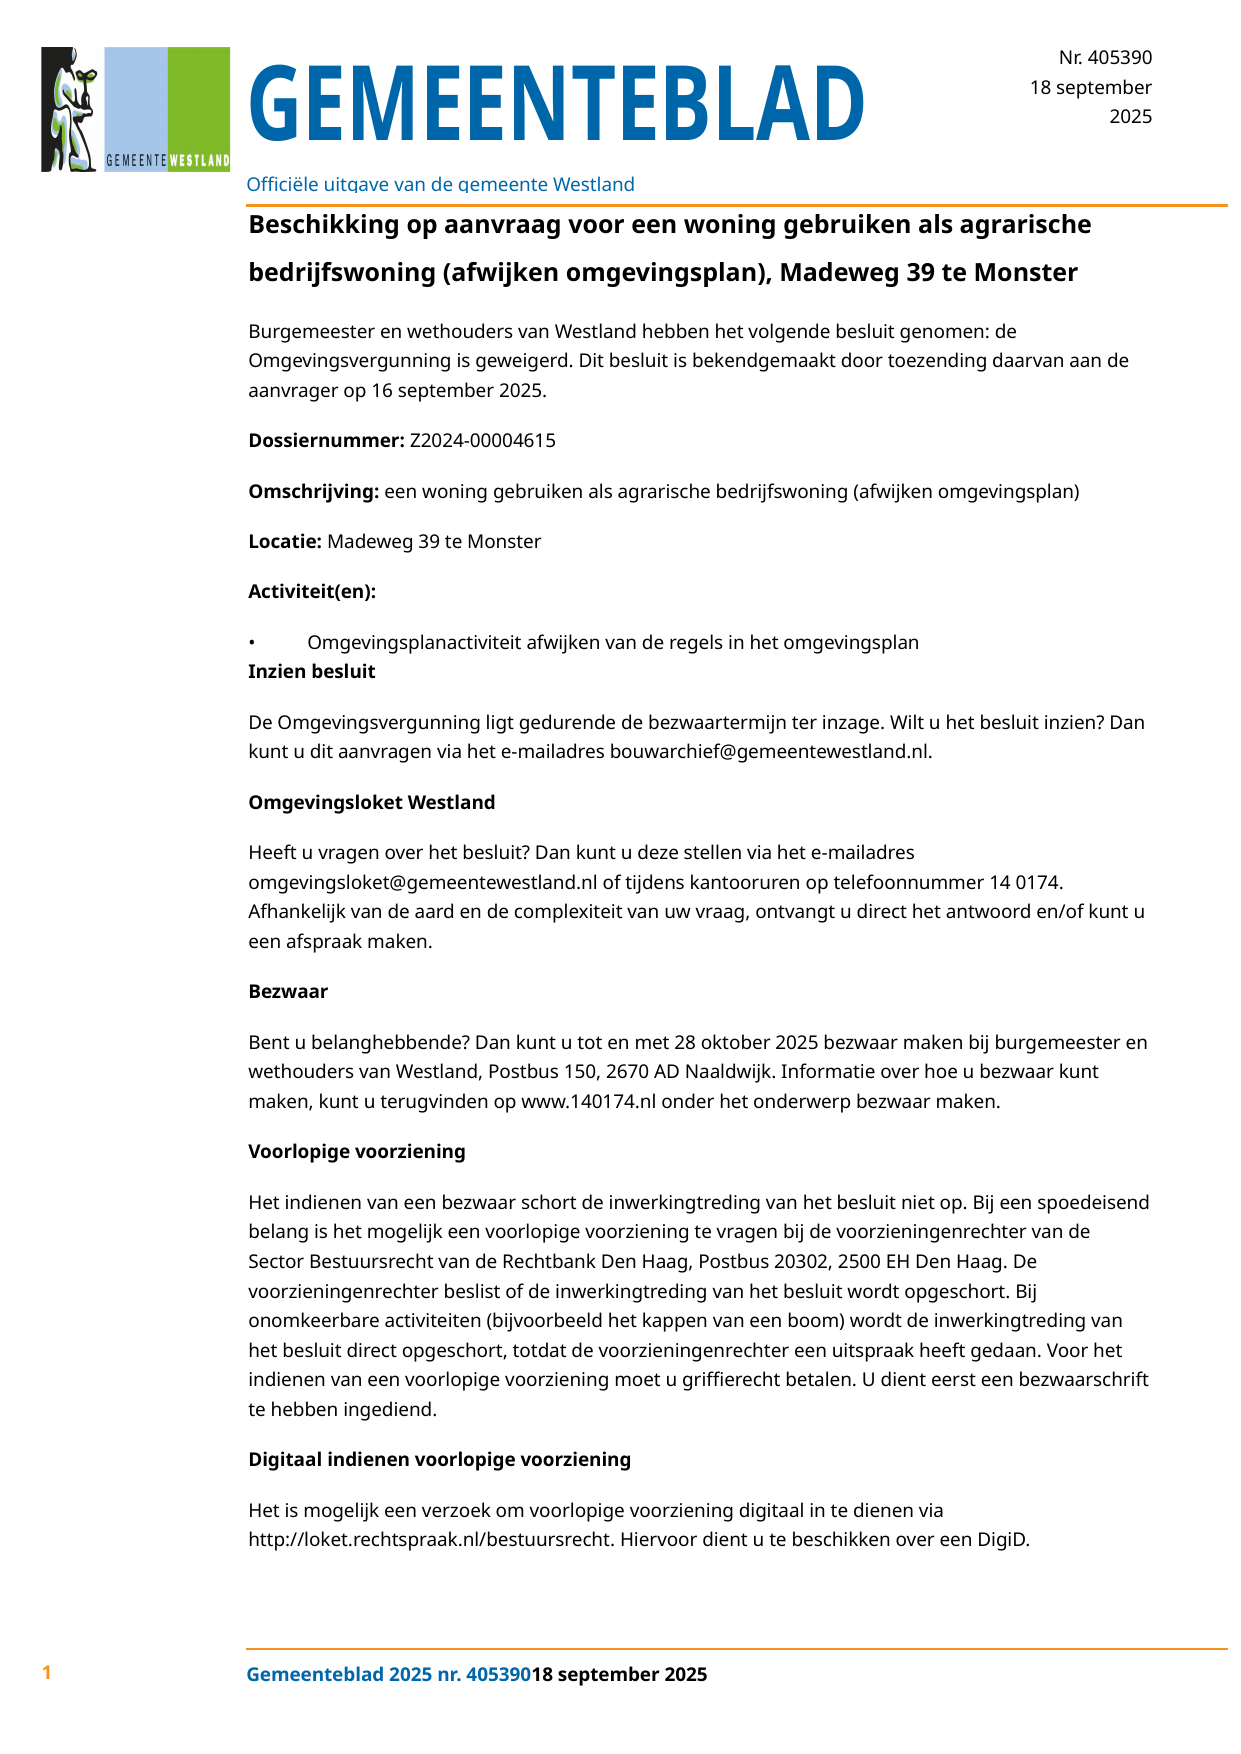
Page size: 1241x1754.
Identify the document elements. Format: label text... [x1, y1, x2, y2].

text Activiteit(en): [248, 579, 1152, 604]
picture [41, 47, 231, 172]
text Het is mogelijk een verzoek om voorlopige voorziening digitaal in te dienen via http://loket.rechtspraak.nl/bestuursrecht. Hiervoor dient u te beschikken over een DigiD. [248, 1497, 1152, 1552]
text Beschikking op aanvraag voor een woning gebruiken als agrarische bedrijfswoning (afwijken omgevingsplan), Madeweg 39 te Monster [248, 207, 1152, 288]
text Het indienen van een bezwaar schort de inwerkingtreding van het besluit niet op. Bij een spoedeisend belang is het mogelijk een voorlopige voorziening te vragen bij de voorzieningenrechter van de Sector Bestuursrecht van de Rechtbank Den Haag, Postbus 20302, 2500 EH Den Haag. De voorzieningenrechter beslist of de inwerkingtreding van het besluit wordt opgeschort. Bij onomkeerbare activiteiten (bijvoorbeeld het kappen van een boom) wordt de inwerkingtreding van het besluit direct opgeschort, totdat de voorzieningenrechter een uitspraak heeft gedaan. Voor het indienen van een voorlopige voorziening moet u griffierecht betalen. U dient eerst een bezwaarschrift te hebben ingediend. [248, 1189, 1152, 1422]
text Omschrijving: een woning gebruiken als agrarische bedrijfswoning (afwijken omgevingsplan) [248, 478, 1152, 504]
text Inzien besluit [248, 659, 1152, 684]
text Burgemeester en wethouders van Westland hebben het volgende besluit genomen: de Omgevingsvergunning is geweigerd. Dit besluit is bekendgemaakt door toezending daarvan aan de aanvrager op 16 september 2025. [248, 318, 1152, 403]
text Locatie: Madeweg 39 te Monster [248, 528, 1152, 554]
text Dossiernummer: Z2024-00004615 [248, 427, 1152, 453]
text Digitaal indienen voorlopige voorziening [248, 1447, 1152, 1472]
text Bezwaar [248, 979, 1152, 1004]
list Omgevingsplanactiviteit afwijken van de regels in het omgevingsplan [248, 629, 1152, 655]
text Omgevingsloket Westland [248, 789, 1152, 815]
text Voorlopige voorziening [248, 1139, 1152, 1164]
text Bent u belanghebbende? Dan kunt u tot en met 28 oktober 2025 bezwaar maken bij burgemeester en wethouders van Westland, Postbus 150, 2670 AD Naaldwijk. Informatie over hoe u bezwaar kunt maken, kunt u terugvinden op www.140174.nl onder het onderwerp bezwaar maken. [248, 1029, 1152, 1114]
text Heeft u vragen over het besluit? Dan kunt u deze stellen via het e-mailadres omgevingsloket@gemeentewestland.nl of tijdens kantooruren op telefoonnummer 14 0174. Afhankelijk van de aard en de complexiteit van uw vraag, ontvangt u direct het antwoord en/of kunt u een afspraak maken. [248, 839, 1152, 954]
text De Omgevingsvergunning ligt gedurende de bezwaartermijn ter inzage. Wilt u het besluit inzien? Dan kunt u dit aanvragen via het e-mailadres bouwarchief@gemeentewestland.nl. [248, 709, 1152, 764]
